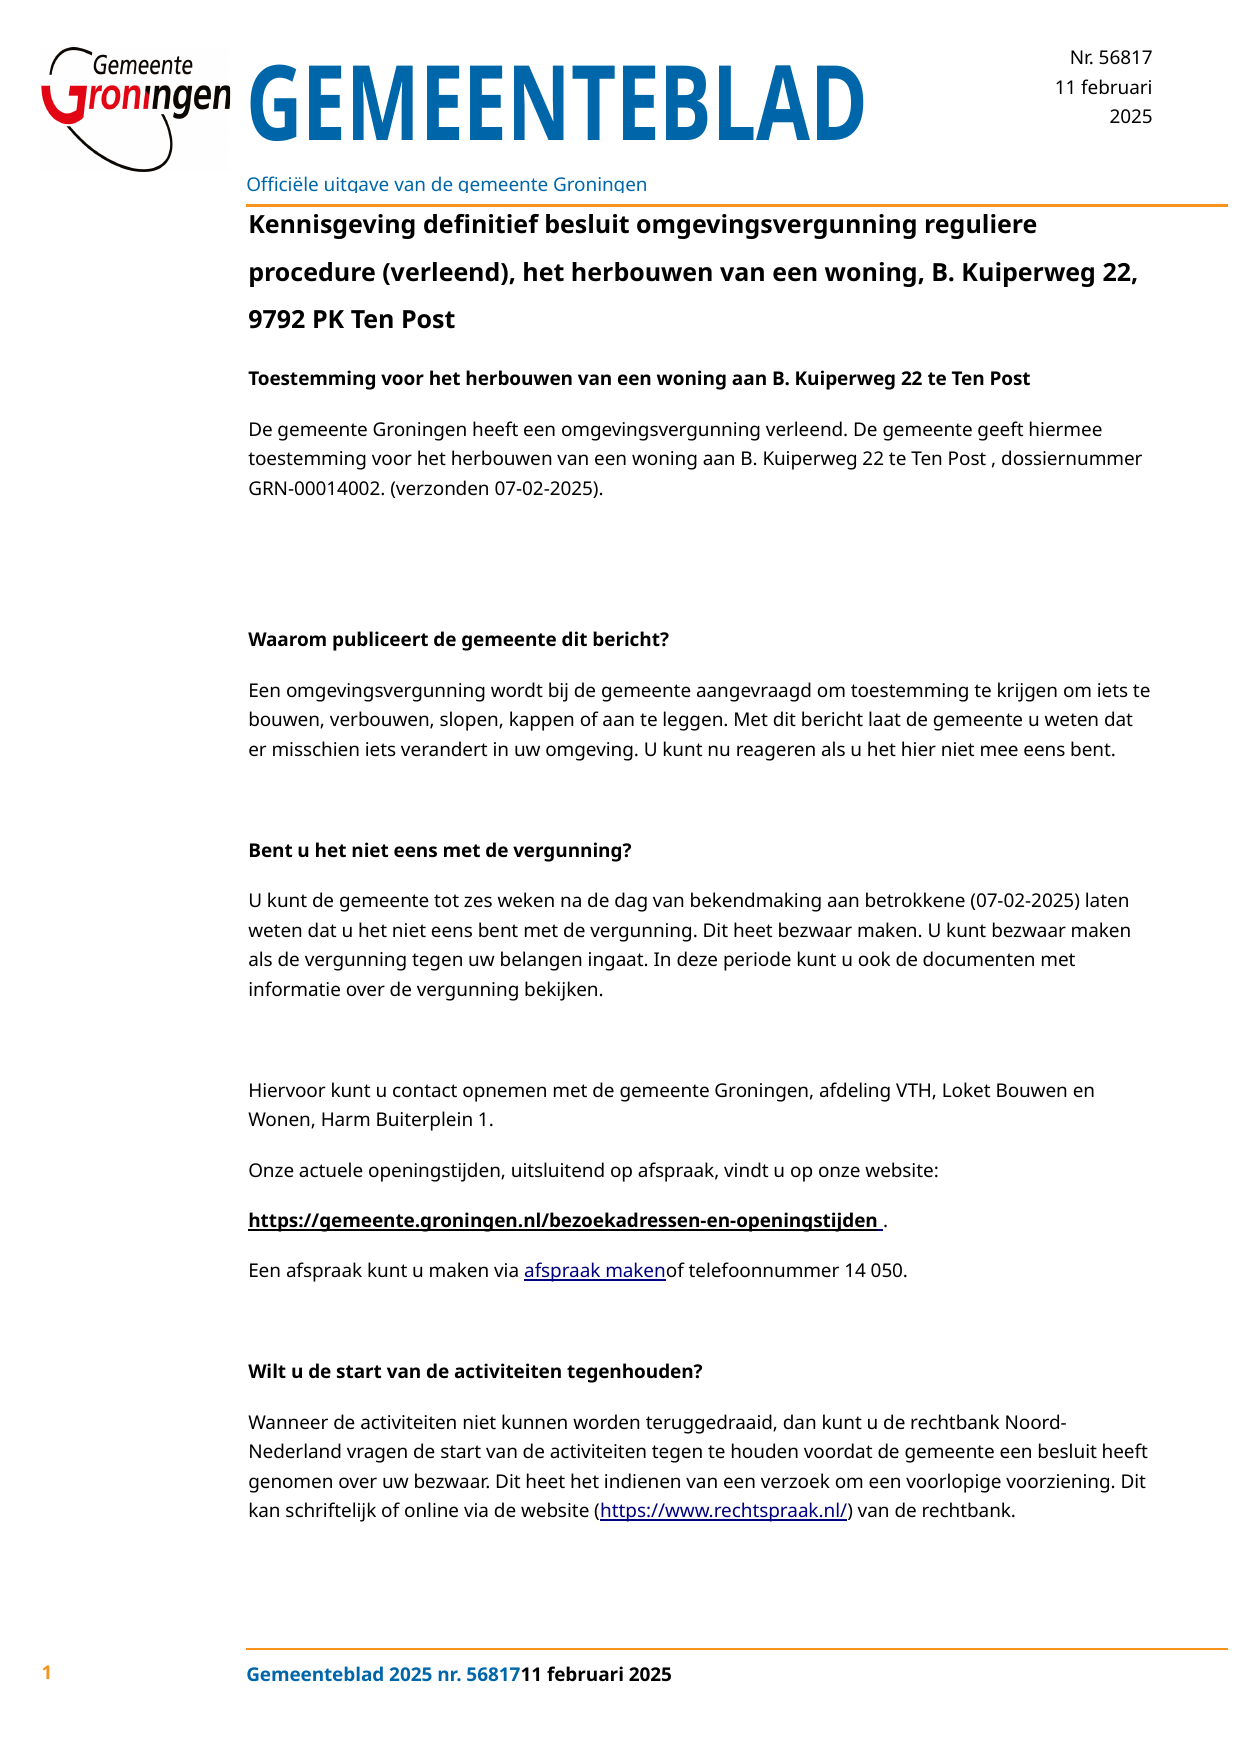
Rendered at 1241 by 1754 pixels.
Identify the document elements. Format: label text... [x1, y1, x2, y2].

picture [41, 47, 231, 172]
text U kunt de gemeente tot zes weken na de dag van bekendmaking aan betrokkene (07-02-2025) laten weten dat u het niet eens bent met de vergunning. Dit heet bezwaar maken. U kunt bezwaar maken als de vergunning tegen uw belangen ingaat. In deze periode kunt u ook de documenten met informatie over de vergunning bekijken. [248, 887, 1152, 1002]
text Bent u het niet eens met de vergunning? [248, 837, 1152, 862]
text Wanneer de activiteiten niet kunnen worden teruggedraaid, dan kunt u de rechtbank Noord-Nederland vragen de start van de activiteiten tegen te houden voordat de gemeente een besluit heeft genomen over uw bezwaar. Dit heet het indienen van een verzoek om een voorlopige voorziening. Dit kan schriftelijk of online via de website (https://www.rechtspraak.nl/) van de rechtbank. [248, 1409, 1152, 1523]
text De gemeente Groningen heeft een omgevingsvergunning verleend. De gemeente geeft hiermee toestemming voor het herbouwen van een woning aan B. Kuiperweg 22 te Ten Post , dossiernummer GRN-00014002. (verzonden 07-02-2025). [248, 416, 1152, 501]
text https://gemeente.groningen.nl/bezoekadressen-en-openingstijden . [248, 1207, 1152, 1233]
text Onze actuele openingstijden, uitsluitend op afspraak, vindt u op onze website: [248, 1157, 1152, 1182]
text Wilt u de start van de activiteiten tegenhouden? [248, 1358, 1152, 1384]
text Toestemming voor het herbouwen van een woning aan B. Kuiperweg 22 te Ten Post [248, 366, 1152, 391]
text Waarom publiceert de gemeente dit bericht? [248, 626, 1152, 652]
text Een afspraak kunt u maken via afspraak makenof telefoonnummer 14 050. [248, 1258, 1152, 1283]
text Hiervoor kunt u contact opnemen met de gemeente Groningen, afdeling VTH, Loket Bouwen en Wonen, Harm Buiterplein 1. [248, 1077, 1152, 1132]
text Kennisgeving definitief besluit omgevingsvergunning reguliere procedure (verleend), het herbouwen van een woning, B. Kuiperweg 22, 9792 PK Ten Post [248, 207, 1152, 336]
text Een omgevingsvergunning wordt bij de gemeente aangevraagd om toestemming te krijgen om iets te bouwen, verbouwen, slopen, kappen of aan te leggen. Met dit bericht laat de gemeente u weten dat er misschien iets verandert in uw omgeving. U kunt nu reageren als u het hier niet mee eens bent. [248, 677, 1152, 762]
